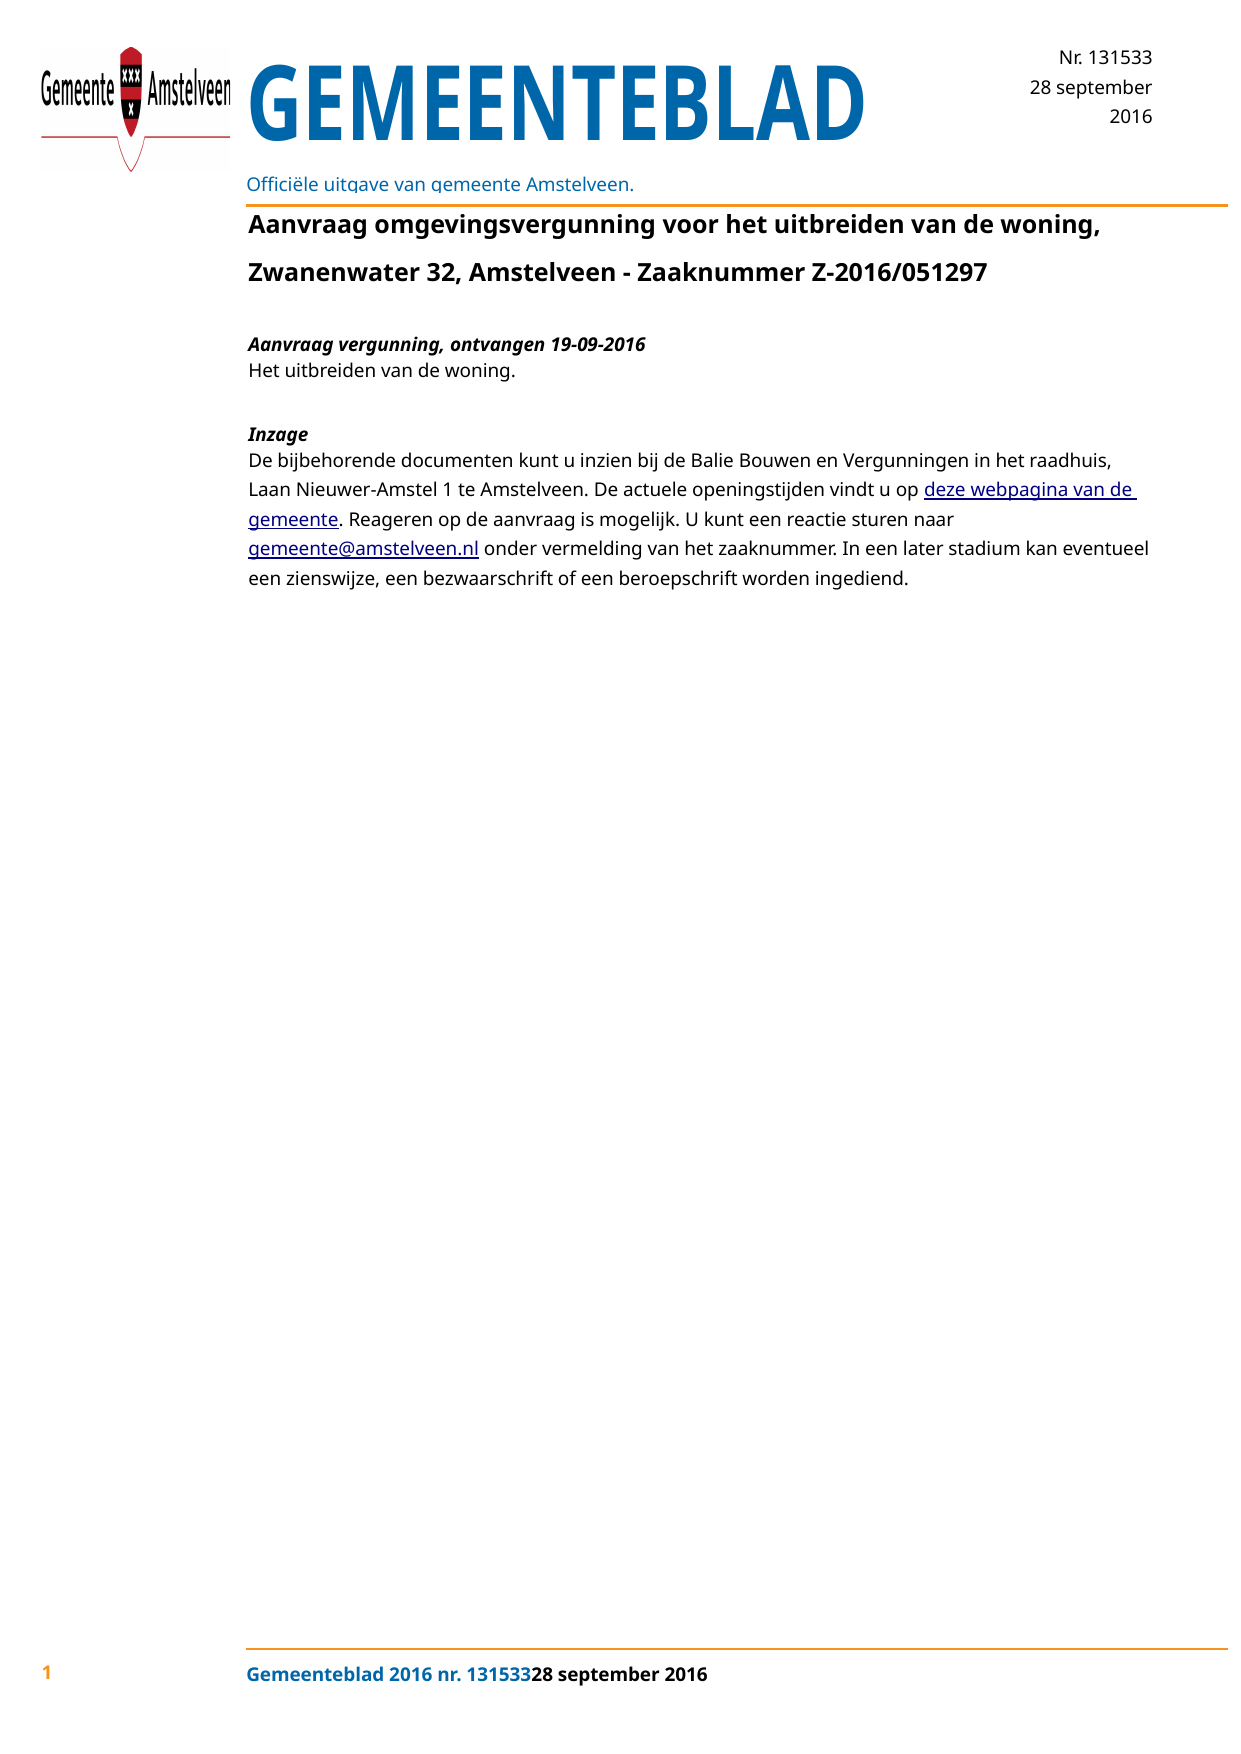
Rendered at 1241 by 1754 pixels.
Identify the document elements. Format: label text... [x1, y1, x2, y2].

text Het uitbreiden van de woning. [248, 357, 1152, 383]
text Inzage [248, 421, 1152, 447]
text De bijbehorende documenten kunt u inzien bij de Balie Bouwen en Vergunningen in het raadhuis, Laan Nieuwer-Amstel 1 te Amstelveen. De actuele openingstijden vindt u op deze webpagina van de gemeente. Reageren op de aanvraag is mogelijk. U kunt een reactie sturen naar gemeente@amstelveen.nl onder vermelding van het zaaknummer. In een later stadium kan eventueel een zienswijze, een bezwaarschrift of een beroepschrift worden ingediend. [248, 447, 1152, 591]
text Aanvraag vergunning, ontvangen 19-09-2016 [248, 331, 1152, 357]
text Aanvraag omgevingsvergunning voor het uitbreiden van de woning, Zwanenwater 32, Amstelveen - Zaaknummer Z-2016/051297 [248, 207, 1152, 288]
picture [41, 47, 231, 172]
